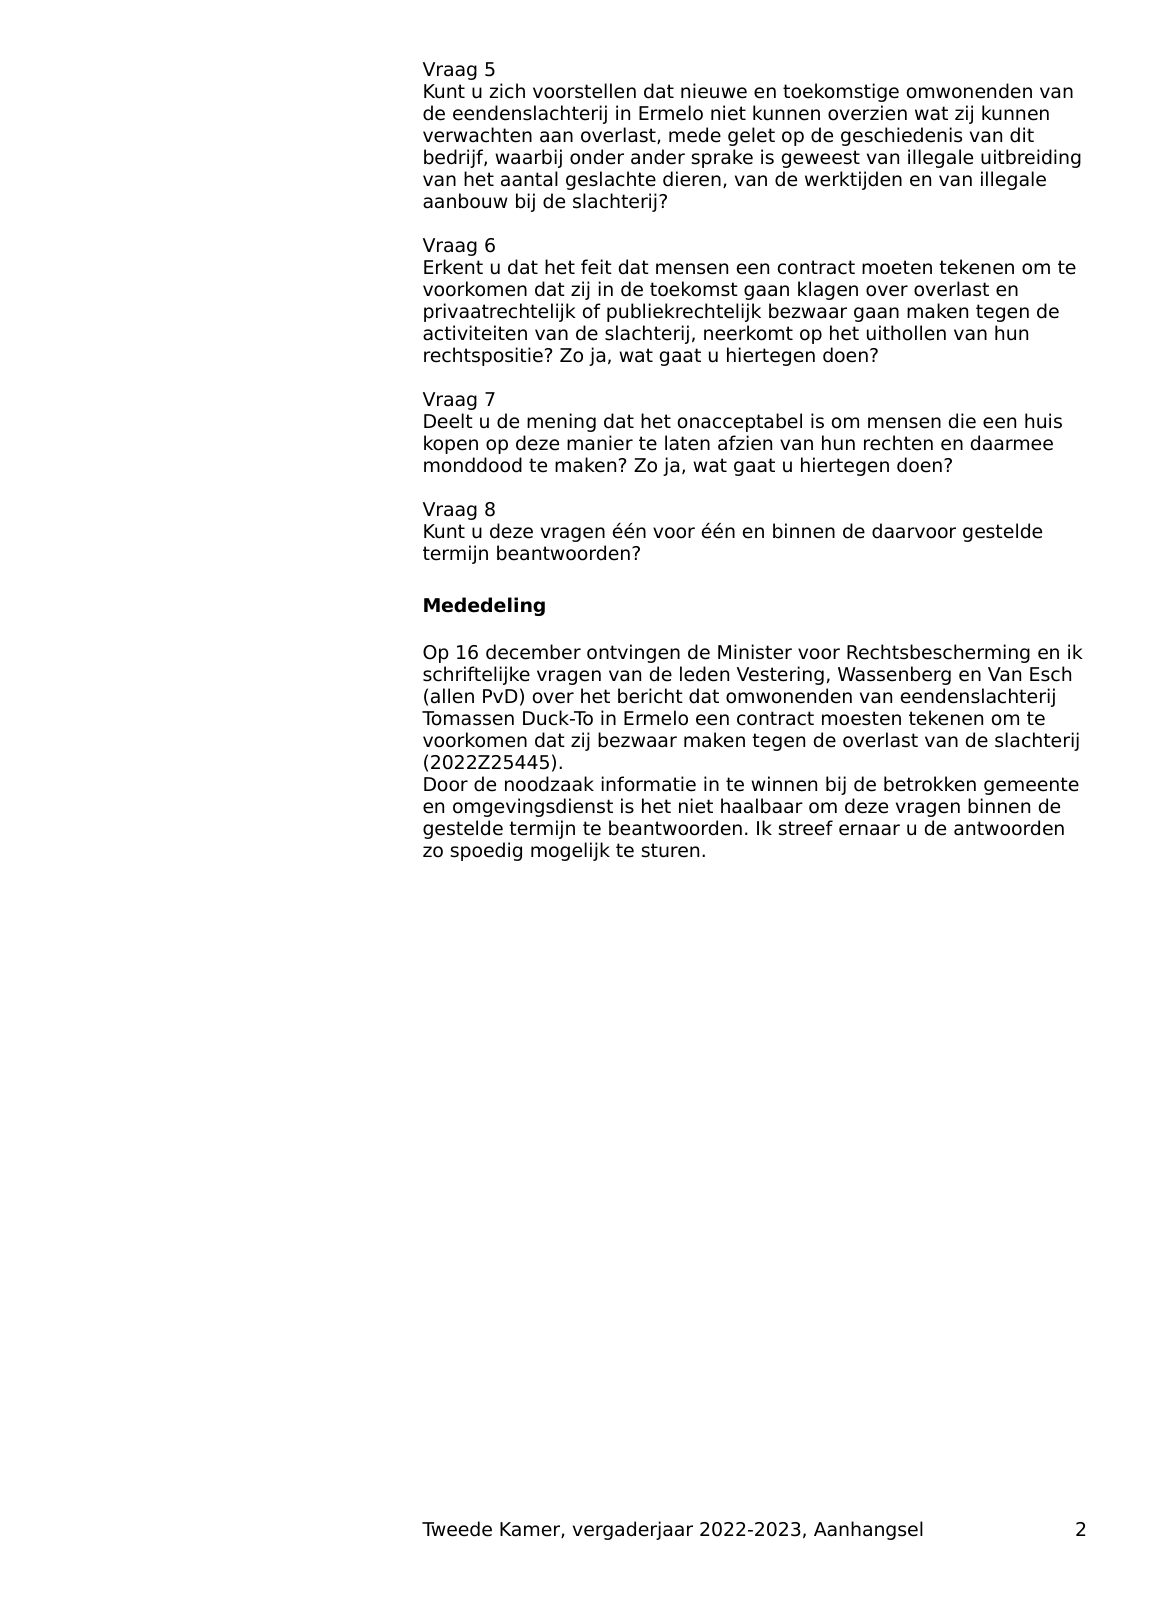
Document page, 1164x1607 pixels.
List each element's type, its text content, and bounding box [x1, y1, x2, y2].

subtitle Mededeling [422, 595, 1087, 617]
text Vraag 8 [422, 499, 1087, 521]
text Kunt u zich voorstellen dat nieuwe en toekomstige omwonenden van de eendenslachterij in Ermelo niet kunnen overzien wat zij kunnen verwachten aan overlast, mede gelet op de geschiedenis van dit bedrijf, waarbij onder ander sprake is geweest van illegale uitbreiding van het aantal geslachte dieren, van de werktijden en van illegale aanbouw bij de slachterij? [422, 81, 1087, 213]
text Vraag 5 [422, 59, 1087, 81]
text Erkent u dat het feit dat mensen een contract moeten tekenen om te voorkomen dat zij in de toekomst gaan klagen over overlast en privaatrechtelijk of publiekrechtelijk bezwaar gaan maken tegen de activiteiten van de slachterij, neerkomt op het uithollen van hun rechtspositie? Zo ja, wat gaat u hiertegen doen? [422, 257, 1087, 367]
text Deelt u de mening dat het onacceptabel is om mensen die een huis kopen op deze manier te laten afzien van hun rechten en daarmee monddood te maken? Zo ja, wat gaat u hiertegen doen? [422, 411, 1087, 477]
text Vraag 7 [422, 389, 1087, 411]
text Vraag 6 [422, 235, 1087, 257]
text Op 16 december ontvingen de Minister voor Rechtsbescherming en ik schriftelijke vragen van de leden Vestering, Wassenberg en Van Esch (allen PvD) over het bericht dat omwonenden van eendenslachterij Tomassen Duck-To in Ermelo een contract moesten tekenen om te voorkomen dat zij bezwaar maken tegen de overlast van de slachterij (2022Z25445). [422, 642, 1087, 774]
text Door de noodzaak informatie in te winnen bij de betrokken gemeente en omgevingsdienst is het niet haalbaar om deze vragen binnen de gestelde termijn te beantwoorden. Ik streef ernaar u de antwoorden zo spoedig mogelijk te sturen. [422, 774, 1087, 862]
text Kunt u deze vragen één voor één en binnen de daarvoor gestelde termijn beantwoorden? [422, 521, 1087, 565]
